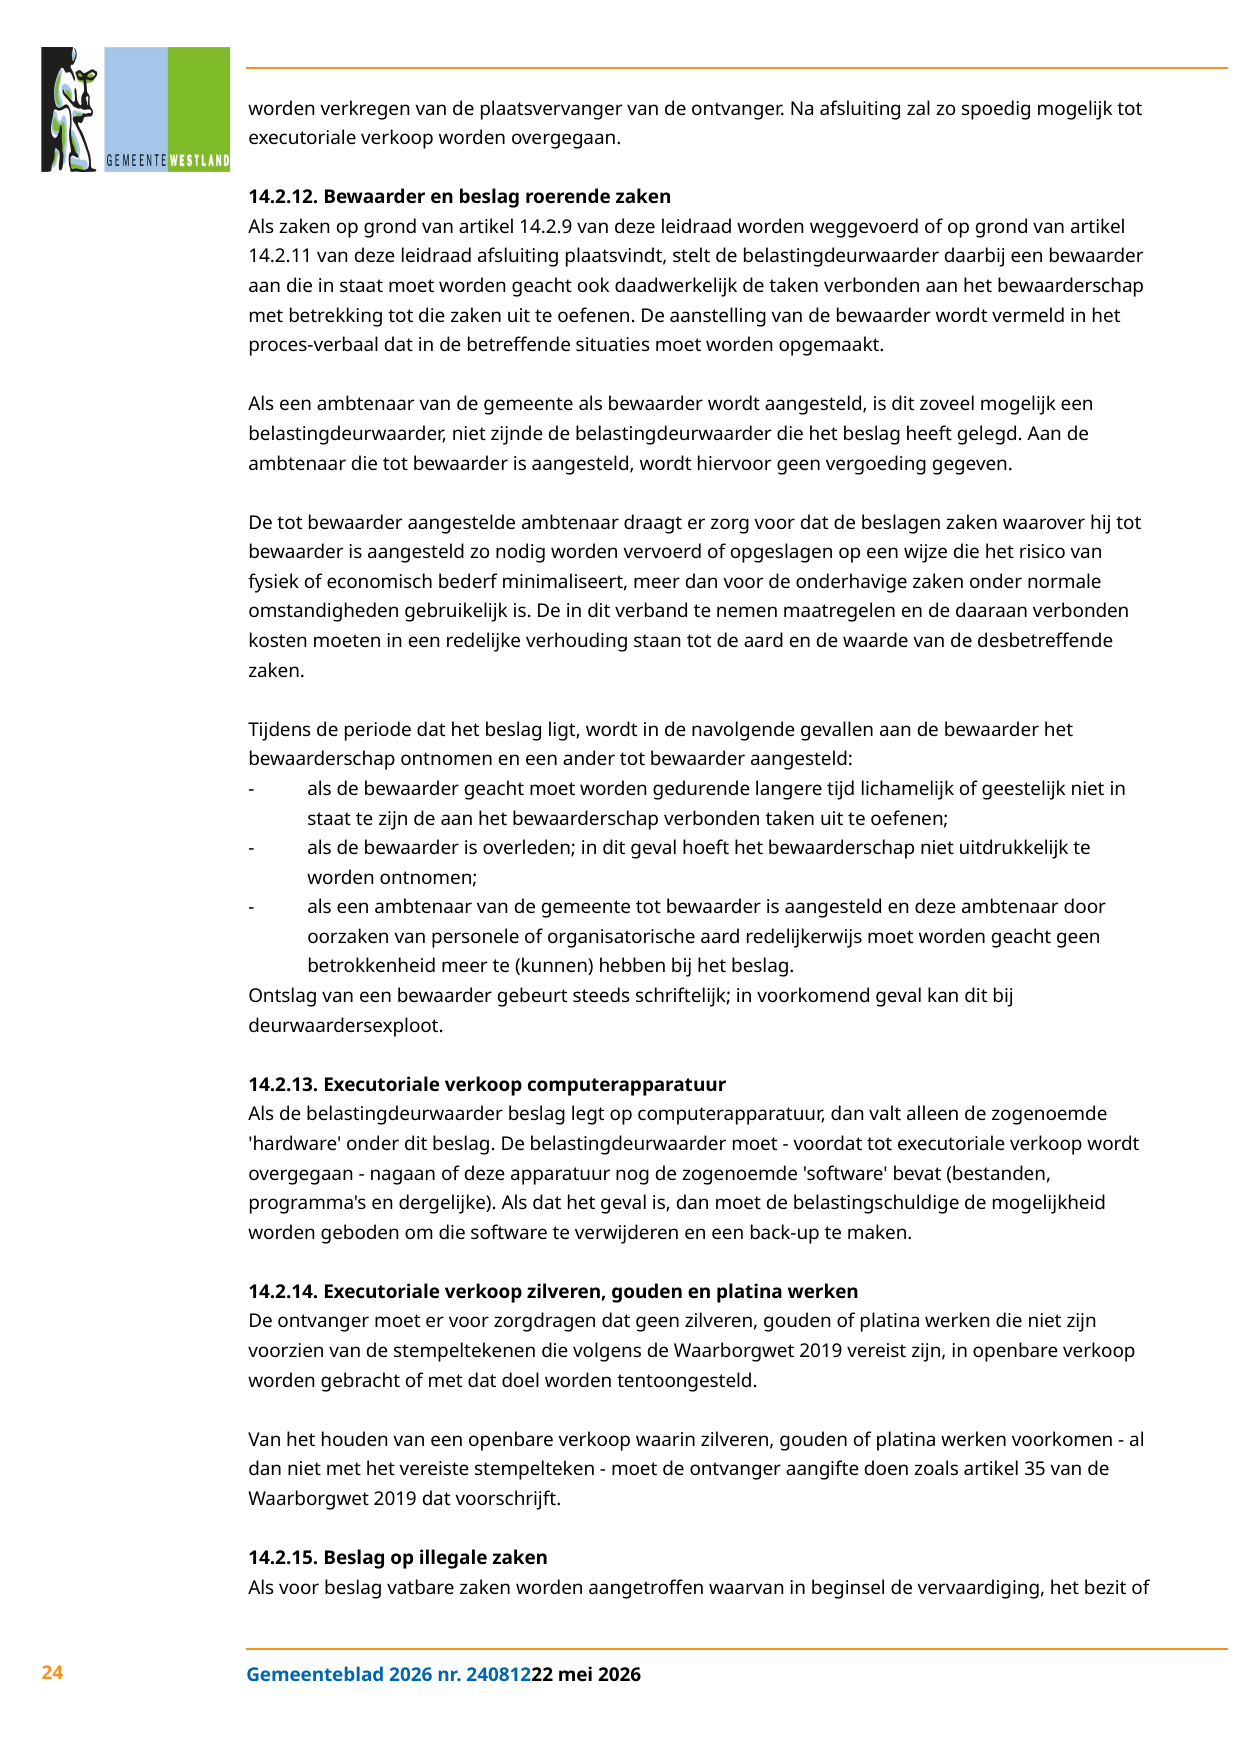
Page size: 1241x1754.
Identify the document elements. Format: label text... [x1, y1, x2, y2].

text Als een ambtenaar van de gemeente als bewaarder wordt aangesteld, is dit zoveel mogelijk een belastingdeurwaarder, niet zijnde de belastingdeurwaarder die het beslag heeft gelegd. Aan de ambtenaar die tot bewaarder is aangesteld, wordt hiervoor geen vergoeding gegeven. [248, 391, 1152, 476]
text Van het houden van een openbare verkoop waarin zilveren, gouden of platina werken voorkomen - al dan niet met het vereiste stempelteken - moet de ontvanger aangifte doen zoals artikel 35 van de Waarborgwet 2019 dat voorschrijft. [248, 1426, 1152, 1511]
text De ontvanger moet er voor zorgdragen dat geen zilveren, gouden of platina werken die niet zijn voorzien van de stempeltekenen die volgens de Waarborgwet 2019 vereist zijn, in openbare verkoop worden gebracht of met dat doel worden tentoongesteld. [248, 1308, 1152, 1393]
text Als de belastingdeurwaarder beslag legt op computerapparatuur, dan valt alleen de zogenoemde 'hardware' onder dit beslag. De belastingdeurwaarder moet - voordat tot executoriale verkoop wordt overgegaan - nagaan of deze apparatuur nog de zogenoemde 'software' bevat (bestanden, programma's en dergelijke). Als dat het geval is, dan moet de belastingschuldige de mogelijkheid worden geboden om die software te verwijderen en een back-up te maken. [248, 1101, 1152, 1245]
text 14.2.15. Beslag op illegale zaken [248, 1544, 1152, 1570]
text 14.2.13. Executoriale verkoop computerapparatuur [248, 1071, 1152, 1097]
list als een ambtenaar van de gemeente tot bewaarder is aangesteld en deze ambtenaar door oorzaken van personele of organisatorische aard redelijkerwijs moet worden geacht geen betrokkenheid meer te (kunnen) hebben bij het beslag. [248, 893, 1152, 978]
text De tot bewaarder aangestelde ambtenaar draagt er zorg voor dat de beslagen zaken waarover hij tot bewaarder is aangesteld zo nodig worden vervoerd of opgeslagen op een wijze die het risico van fysiek of economisch bederf minimaliseert, meer dan voor de onderhavige zaken onder normale omstandigheden gebruikelijk is. De in dit verband te nemen maatregelen en de daaraan verbonden kosten moeten in een redelijke verhouding staan tot de aard en de waarde van de desbetreffende zaken. [248, 509, 1152, 683]
text 14.2.12. Bewaarder en beslag roerende zaken [248, 183, 1152, 209]
list als de bewaarder is overleden; in dit geval hoeft het bewaarderschap niet uitdrukkelijk te worden ontnomen; [248, 834, 1152, 890]
text Ontslag van een bewaarder gebeurt steeds schriftelijk; in voorkomend geval kan dit bij deurwaardersexploot. [248, 982, 1152, 1038]
text worden verkregen van de plaatsvervanger van de ontvanger. Na afsluiting zal zo spoedig mogelijk tot executoriale verkoop worden overgegaan. [248, 95, 1152, 150]
text Tijdens de periode dat het beslag ligt, wordt in de navolgende gevallen aan de bewaarder het bewaarderschap ontnomen en een ander tot bewaarder aangesteld: [248, 716, 1152, 771]
text Als zaken op grond van artikel 14.2.9 van deze leidraad worden weggevoerd of op grond van artikel 14.2.11 van deze leidraad afsluiting plaatsvindt, stelt de belastingdeurwaarder daarbij een bewaarder aan die in staat moet worden geacht ook daadwerkelijk de taken verbonden aan het bewaarderschap met betrekking tot die zaken uit te oefenen. De aanstelling van de bewaarder wordt vermeld in het proces-verbaal dat in de betreffende situaties moet worden opgemaakt. [248, 213, 1152, 357]
list als de bewaarder geacht moet worden gedurende langere tijd lichamelijk of geestelijk niet in staat te zijn de aan het bewaarderschap verbonden taken uit te oefenen; [248, 775, 1152, 831]
picture [41, 47, 231, 172]
text Als voor beslag vatbare zaken worden aangetroffen waarvan in beginsel de vervaardiging, het bezit of [248, 1574, 1152, 1600]
text 14.2.14. Executoriale verkoop zilveren, gouden en platina werken [248, 1278, 1152, 1304]
